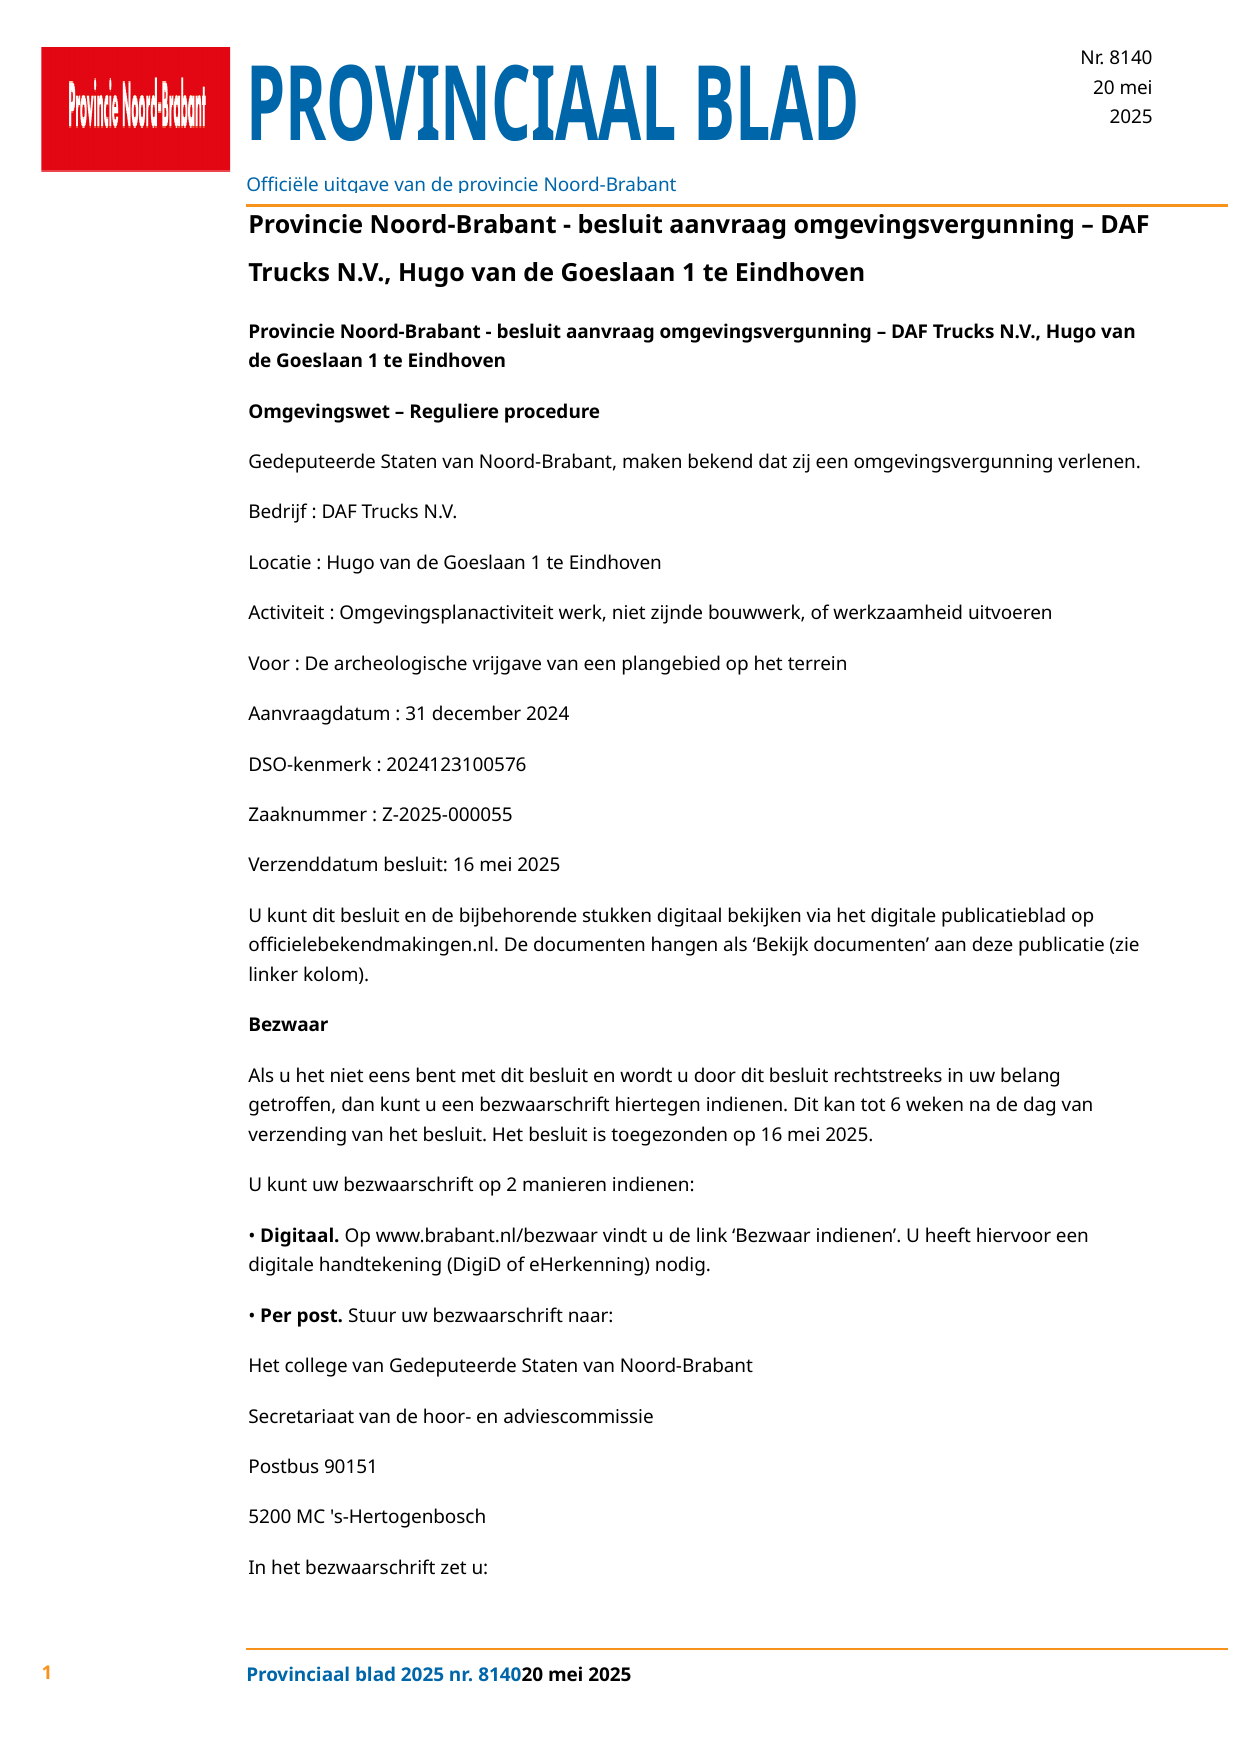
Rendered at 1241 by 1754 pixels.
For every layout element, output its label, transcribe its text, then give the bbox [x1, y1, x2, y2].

text Bedrijf : DAF Trucks N.V. [248, 499, 1152, 524]
text • Digitaal. Op www.brabant.nl/bezwaar vindt u de link ‘Bezwaar indienen’. U heeft hiervoor een digitale handtekening (DigiD of eHerkenning) nodig. [248, 1222, 1152, 1277]
text Aanvraagdatum : 31 december 2024 [248, 700, 1152, 726]
text Activiteit : Omgevingsplanactiviteit werk, niet zijnde bouwwerk, of werkzaamheid uitvoeren [248, 599, 1152, 625]
text 5200 MC 's‑Hertogenbosch [248, 1504, 1152, 1529]
text Locatie : ​Hugo van de Goeslaan 1 te Eindhoven [248, 549, 1152, 575]
text Het college van Gedeputeerde Staten van Noord-Brabant [248, 1352, 1152, 1378]
text Provincie Noord-Brabant - besluit aanvraag omgevingsvergunning – DAF Trucks N.V., Hugo van de Goeslaan 1 te Eindhoven [248, 318, 1152, 373]
text Als u het niet eens bent met dit besluit en wordt u door dit besluit rechtstreeks in uw belang getroffen, dan kunt u een bezwaarschrift hiertegen indienen. Dit kan tot 6 weken na de dag van verzending van het besluit. Het besluit is toegezonden op 16 mei 2025. [248, 1062, 1152, 1147]
text Provincie Noord-Brabant - besluit aanvraag omgevingsvergunning – DAF Trucks N.V., Hugo van de Goeslaan 1 te Eindhoven [248, 207, 1152, 288]
text In het bezwaarschrift zet u: [248, 1554, 1152, 1580]
text U kunt dit besluit en de bijbehorende stukken digitaal bekijken via het digitale publicatieblad op officielebekendmakingen.nl. De documenten hangen als ‘Bekijk documenten’ aan deze publicatie (zie linker kolom). [248, 902, 1152, 987]
text Omgevingswet – Reguliere procedure [248, 398, 1152, 424]
text Postbus 90151 [248, 1453, 1152, 1479]
text Voor : De archeologische vrijgave van een plangebied op het terrein [248, 650, 1152, 676]
picture [41, 47, 231, 172]
text • Per post. Stuur uw bezwaarschrift naar: [248, 1302, 1152, 1328]
text Verzenddatum besluit: 16 mei 2025 [248, 852, 1152, 877]
text Secretariaat van de hoor- en adviescommissie [248, 1403, 1152, 1429]
text DSO-kenmerk : 2024123100576 [248, 751, 1152, 777]
text Bezwaar [248, 1012, 1152, 1037]
text U kunt uw bezwaarschrift op 2 manieren indienen: [248, 1172, 1152, 1197]
text Gedeputeerde Staten van Noord-Brabant, maken bekend dat zij een omgevingsvergunning verlenen. [248, 448, 1152, 474]
text Zaaknummer : Z-2025-000055 [248, 801, 1152, 827]
